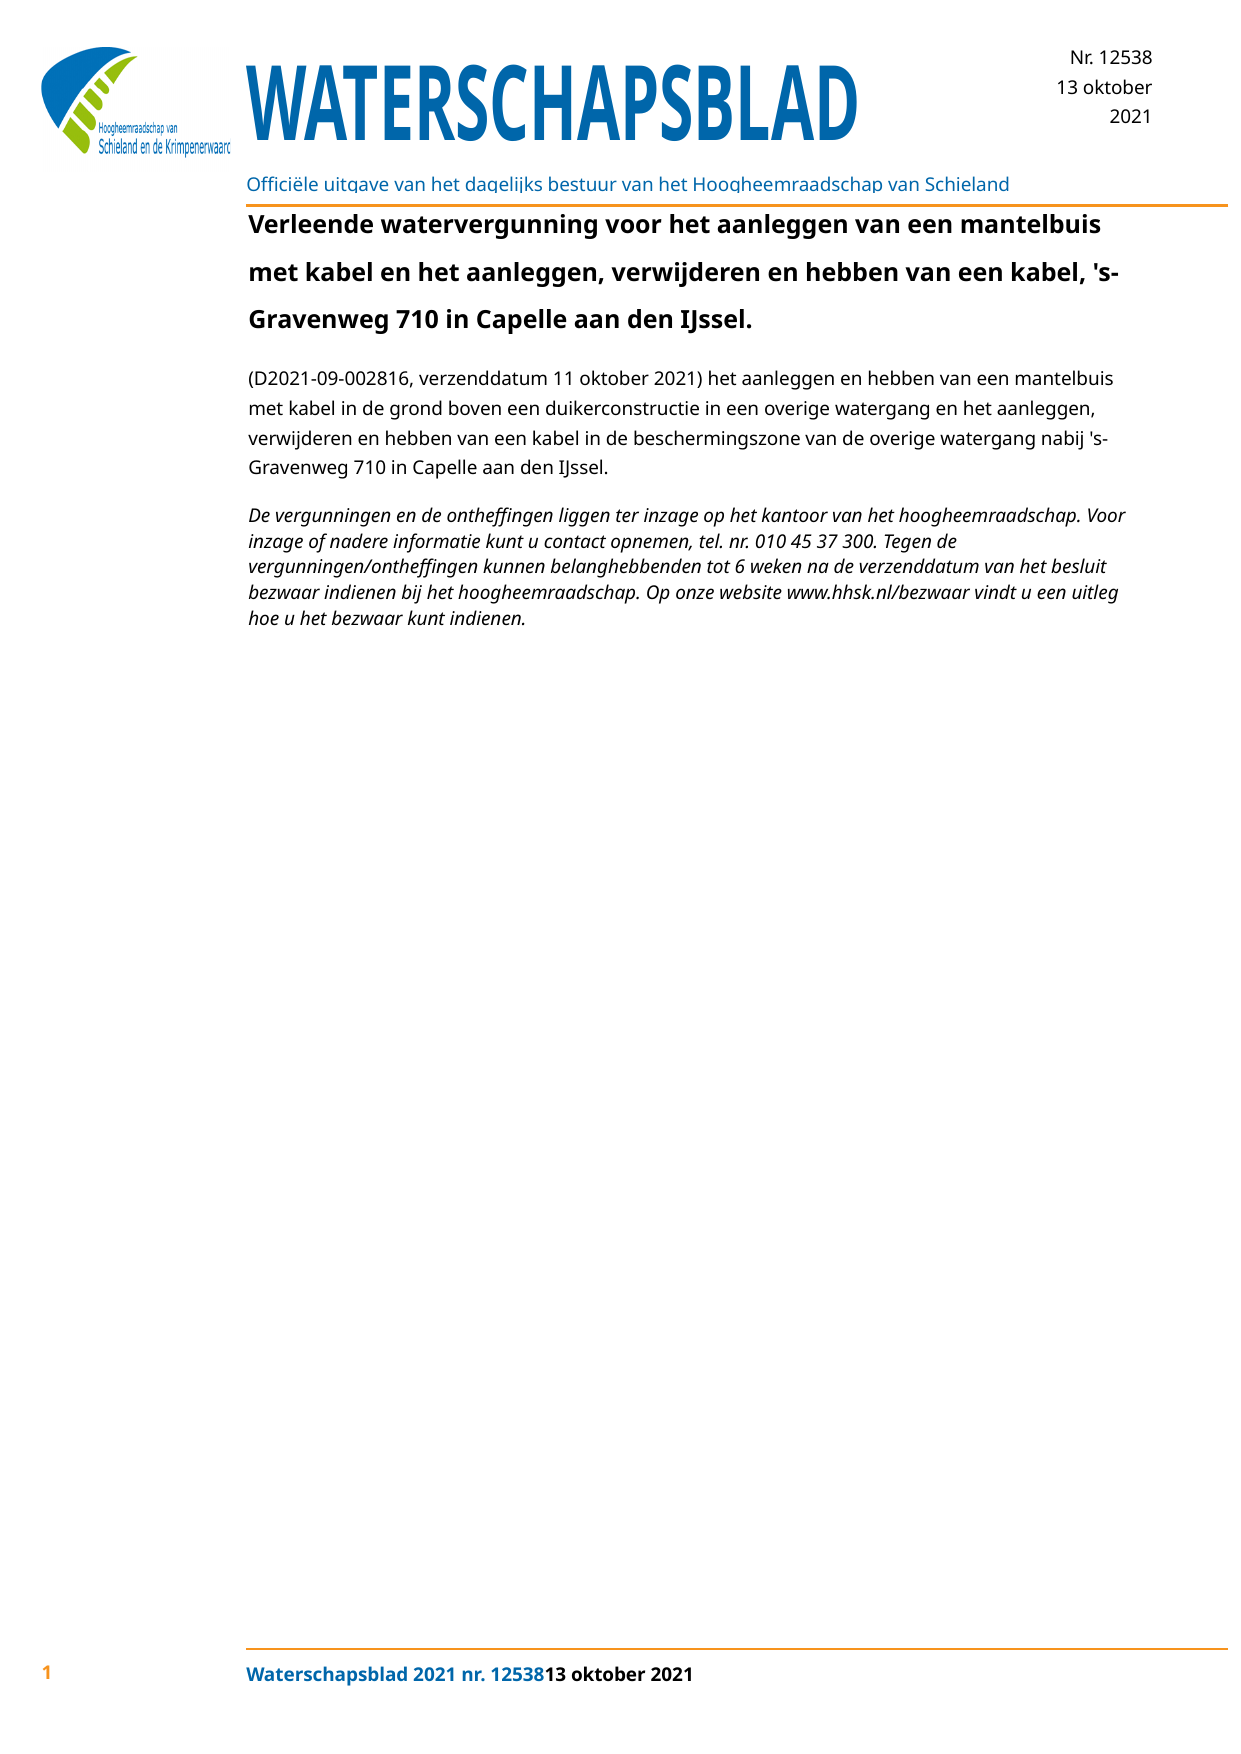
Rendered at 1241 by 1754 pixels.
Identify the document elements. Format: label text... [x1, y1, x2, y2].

picture [41, 47, 231, 172]
text Verleende watervergunning voor het aanleggen van een mantelbuis met kabel en het aanleggen, verwijderen en hebben van een kabel, 's-Gravenweg 710 in Capelle aan den IJssel. [248, 207, 1152, 336]
text (D2021-09-002816, verzenddatum 11 oktober 2021) het aanleggen en hebben van een mantelbuis met kabel in de grond boven een duikerconstructie in een overige watergang en het aanleggen, verwijderen en hebben van een kabel in de beschermingszone van de overige watergang nabij 's-Gravenweg 710 in Capelle aan den IJssel. [248, 366, 1152, 480]
text De vergunningen en de ontheffingen liggen ter inzage op het kantoor van het hoogheemraadschap. Voor inzage of nadere informatie kunt u contact opnemen, tel. nr. 010 45 37 300. Tegen de vergunningen/ontheffingen kunnen belanghebbenden tot 6 weken na de verzenddatum van het besluit bezwaar indienen bij het hoogheemraadschap. Op onze website www.hhsk.nl/bezwaar vindt u een uitleg hoe u het bezwaar kunt indienen. [248, 502, 1152, 631]
